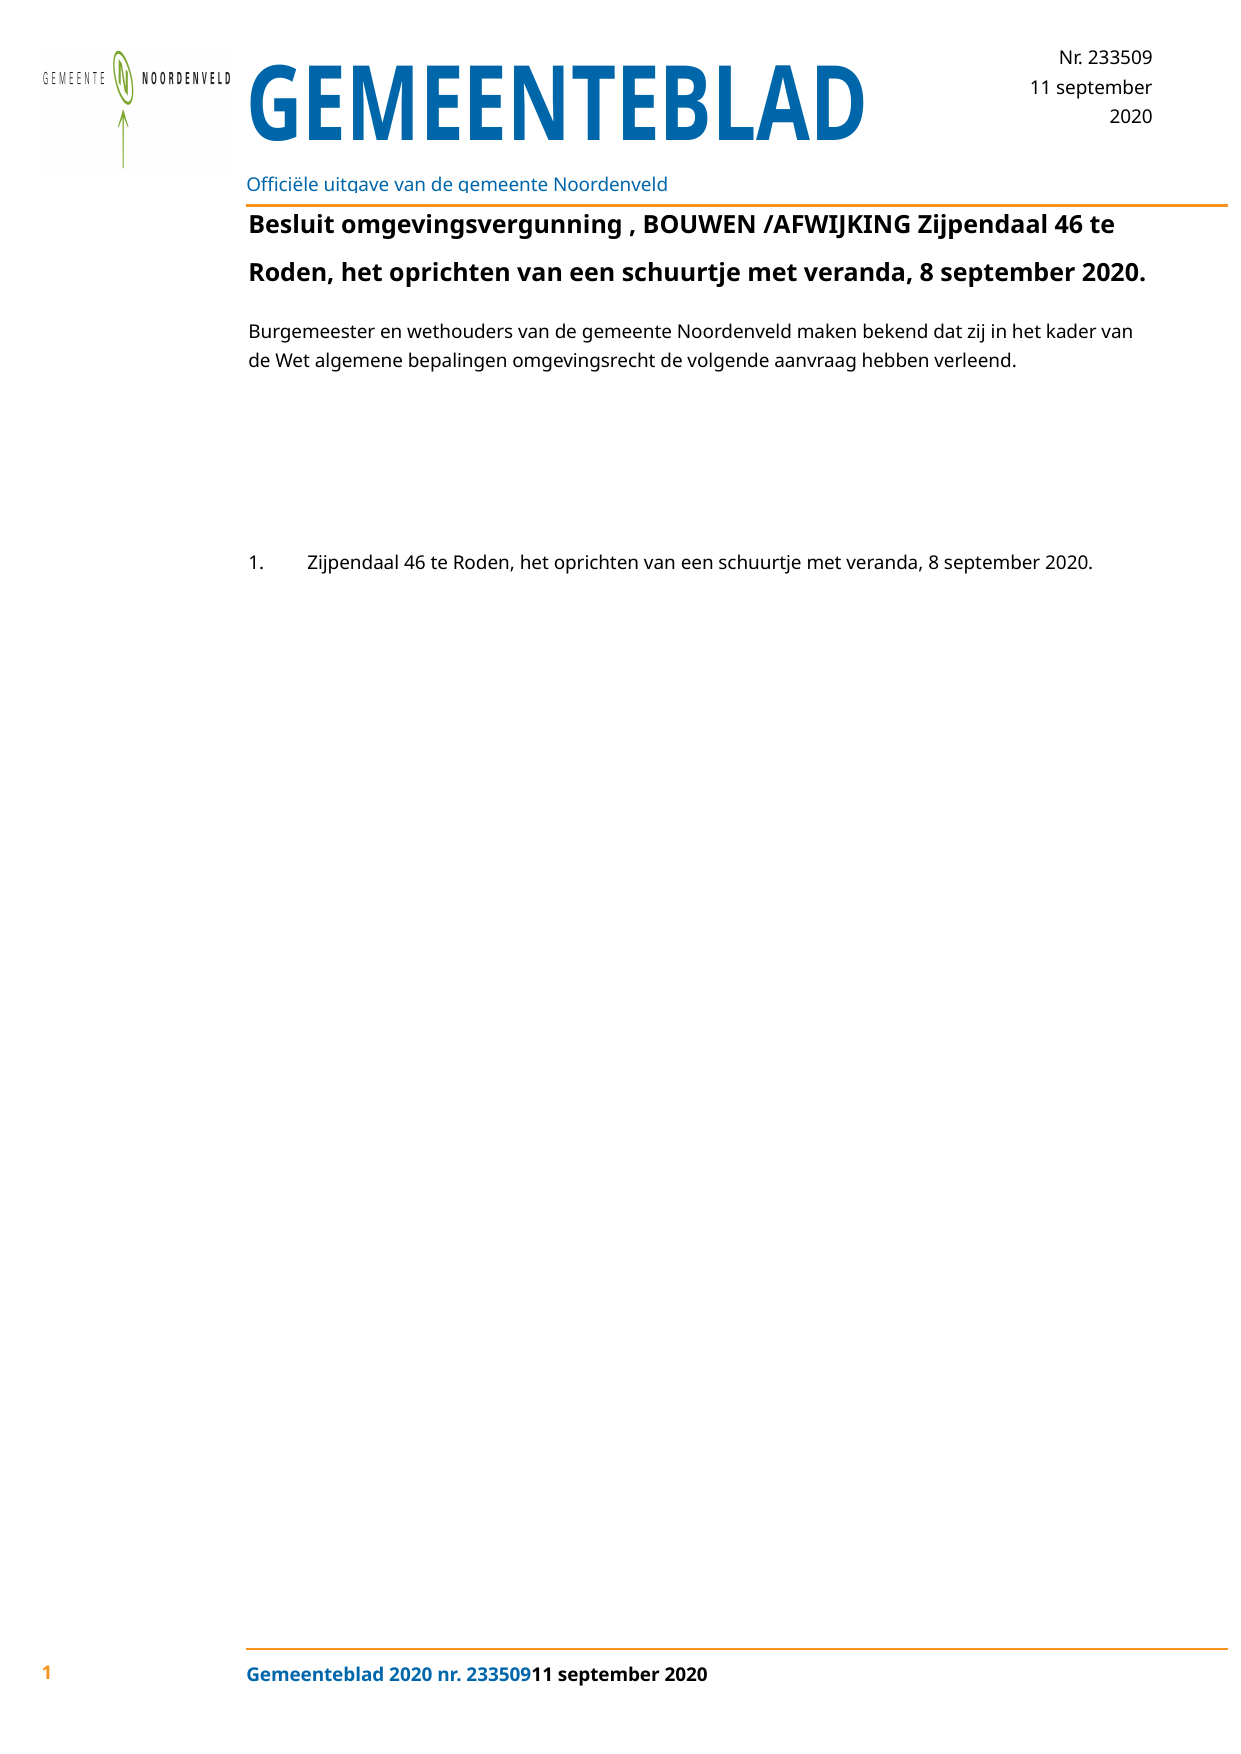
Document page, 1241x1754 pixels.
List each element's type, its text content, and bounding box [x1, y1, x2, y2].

list Zijpendaal 46 te Roden, het oprichten van een schuurtje met veranda, 8 september 2020. [248, 549, 1152, 575]
text Besluit omgevingsvergunning , BOUWEN /AFWIJKING Zijpendaal 46 te Roden, het oprichten van een schuurtje met veranda, 8 september 2020. [248, 207, 1152, 288]
text Burgemeester en wethouders van de gemeente Noordenveld maken bekend dat zij in het kader van de Wet algemene bepalingen omgevingsrecht de volgende aanvraag hebben verleend. [248, 318, 1152, 373]
picture [41, 47, 231, 172]
